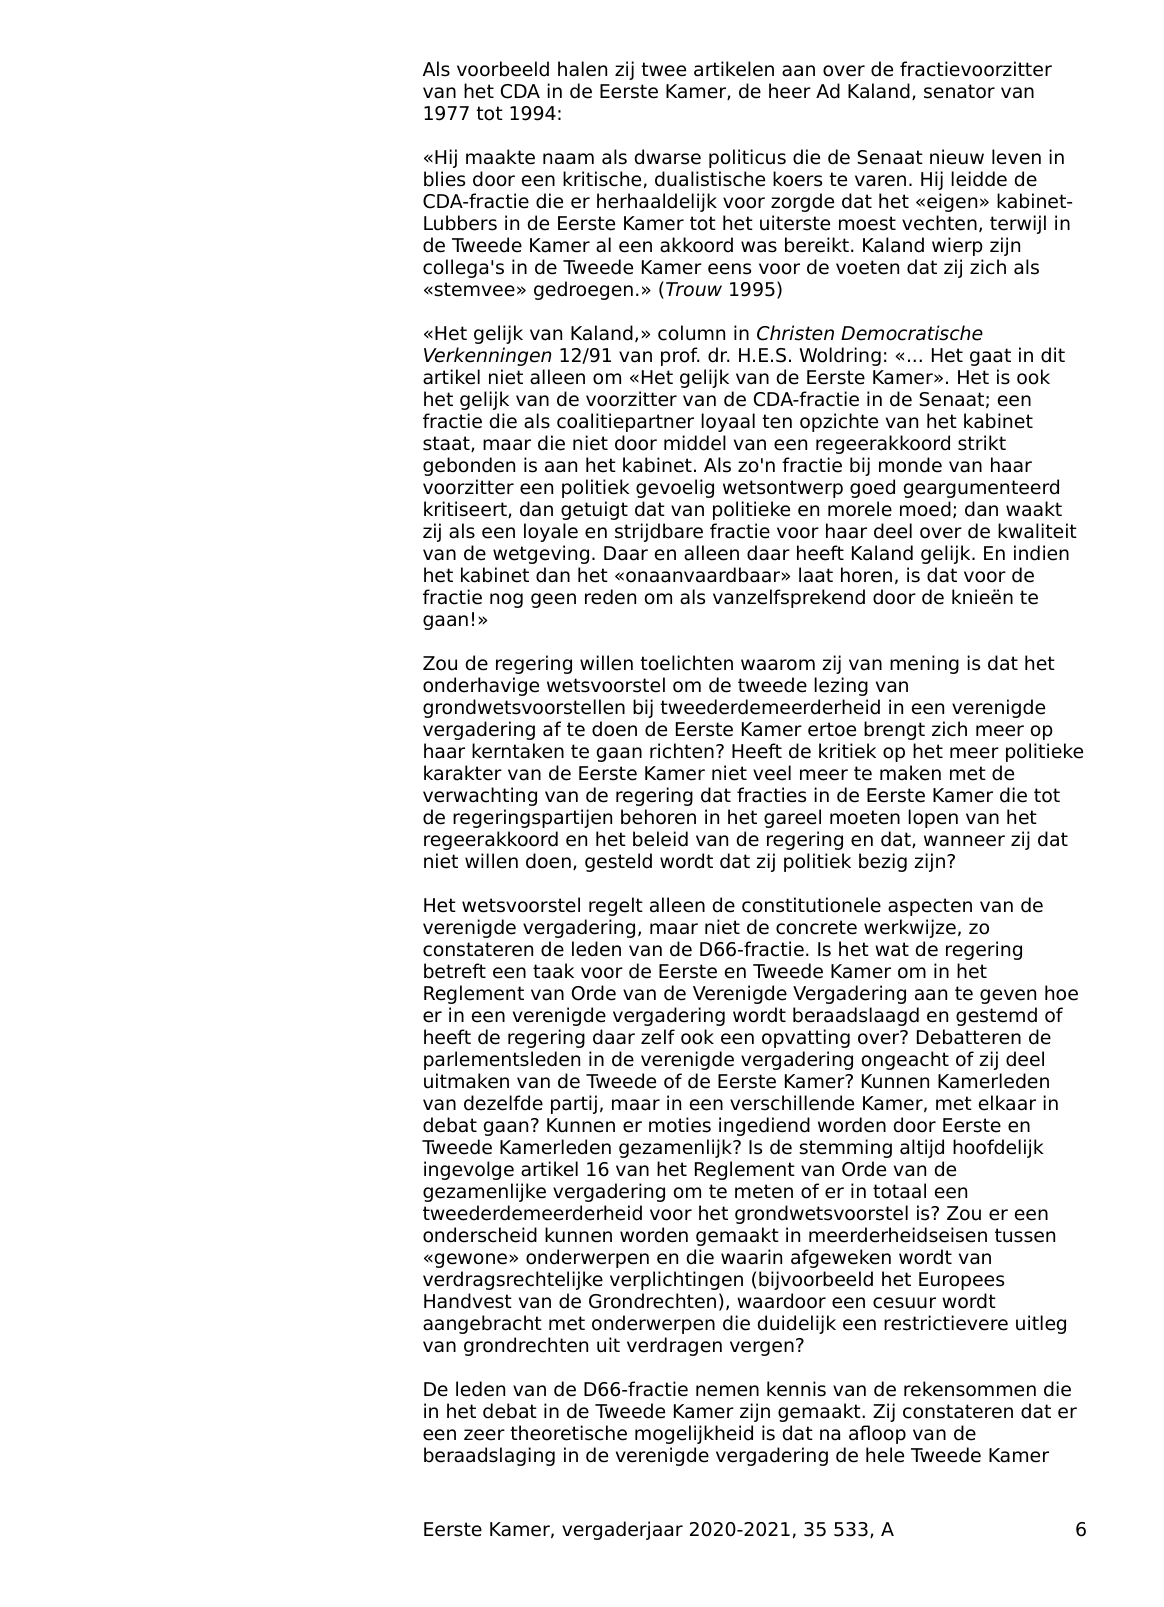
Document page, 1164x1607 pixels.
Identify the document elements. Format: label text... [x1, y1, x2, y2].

text Zou de regering willen toelichten waarom zij van mening is dat het onderhavige wetsvoorstel om de tweede lezing van grondwetsvoorstellen bij tweederdemeerderheid in een verenigde vergadering af te doen de Eerste Kamer ertoe brengt zich meer op haar kerntaken te gaan richten? Heeft de kritiek op het meer politieke karakter van de Eerste Kamer niet veel meer te maken met de verwachting van de regering dat fracties in de Eerste Kamer die tot de regeringspartijen behoren in het gareel moeten lopen van het regeerakkoord en het beleid van de regering en dat, wanneer zij dat niet willen doen, gesteld wordt dat zij politiek bezig zijn? [422, 653, 1087, 873]
text Als voorbeeld halen zij twee artikelen aan over de fractievoorzitter van het CDA in de Eerste Kamer, de heer Ad Kaland, senator van 1977 tot 1994: [422, 59, 1087, 125]
text «Het gelijk van Kaland,» column in Christen Democratische Verkenningen 12/91 van prof. dr. H.E.S. Woldring: «... Het gaat in dit artikel niet alleen om «Het gelijk van de Eerste Kamer». Het is ook het gelijk van de voorzitter van de CDA-fractie in de Senaat; een fractie die als coalitiepartner loyaal ten opzichte van het kabinet staat, maar die niet door middel van een regeerakkoord strikt gebonden is aan het kabinet. Als zo'n fractie bij monde van haar voorzitter een politiek gevoelig wetsontwerp goed geargumenteerd kritiseert, dan getuigt dat van politieke en morele moed; dan waakt zij als een loyale en strijdbare fractie voor haar deel over de kwaliteit van de wetgeving. Daar en alleen daar heeft Kaland gelijk. En indien het kabinet dan het «onaanvaardbaar» laat horen, is dat voor de fractie nog geen reden om als vanzelfsprekend door de knieën te gaan!» [422, 323, 1087, 631]
text «Hij maakte naam als dwarse politicus die de Senaat nieuw leven in blies door een kritische, dualistische koers te varen. Hij leidde de CDA-fractie die er herhaaldelijk voor zorgde dat het «eigen» kabinet-Lubbers in de Eerste Kamer tot het uiterste moest vechten, terwijl in de Tweede Kamer al een akkoord was bereikt. Kaland wierp zijn collega's in de Tweede Kamer eens voor de voeten dat zij zich als «stemvee» gedroegen.» (Trouw 1995) [422, 147, 1087, 301]
text Het wetsvoorstel regelt alleen de constitutionele aspecten van de verenigde vergadering, maar niet de concrete werkwijze, zo constateren de leden van de D66-fractie. Is het wat de regering betreft een taak voor de Eerste en Tweede Kamer om in het Reglement van Orde van de Verenigde Vergadering aan te geven hoe er in een verenigde vergadering wordt beraadslaagd en gestemd of heeft de regering daar zelf ook een opvatting over? Debatteren de parlementsleden in de verenigde vergadering ongeacht of zij deel uitmaken van de Tweede of de Eerste Kamer? Kunnen Kamerleden van dezelfde partij, maar in een verschillende Kamer, met elkaar in debat gaan? Kunnen er moties ingediend worden door Eerste en Tweede Kamerleden gezamenlijk? Is de stemming altijd hoofdelijk ingevolge artikel 16 van het Reglement van Orde van de gezamenlijke vergadering om te meten of er in totaal een tweederdemeerderheid voor het grondwetsvoorstel is? Zou er een onderscheid kunnen worden gemaakt in meerderheidseisen tussen «gewone» onderwerpen en die waarin afgeweken wordt van verdragsrechtelijke verplichtingen (bijvoorbeeld het Europees Handvest van de Grondrechten), waardoor een cesuur wordt aangebracht met onderwerpen die duidelijk een restrictievere uitleg van grondrechten uit verdragen vergen? [422, 895, 1087, 1357]
text De leden van de D66-fractie nemen kennis van de rekensommen die in het debat in de Tweede Kamer zijn gemaakt. Zij constateren dat er een zeer theoretische mogelijkheid is dat na afloop van de beraadslaging in de verenigde vergadering de hele Tweede Kamer [422, 1379, 1087, 1467]
